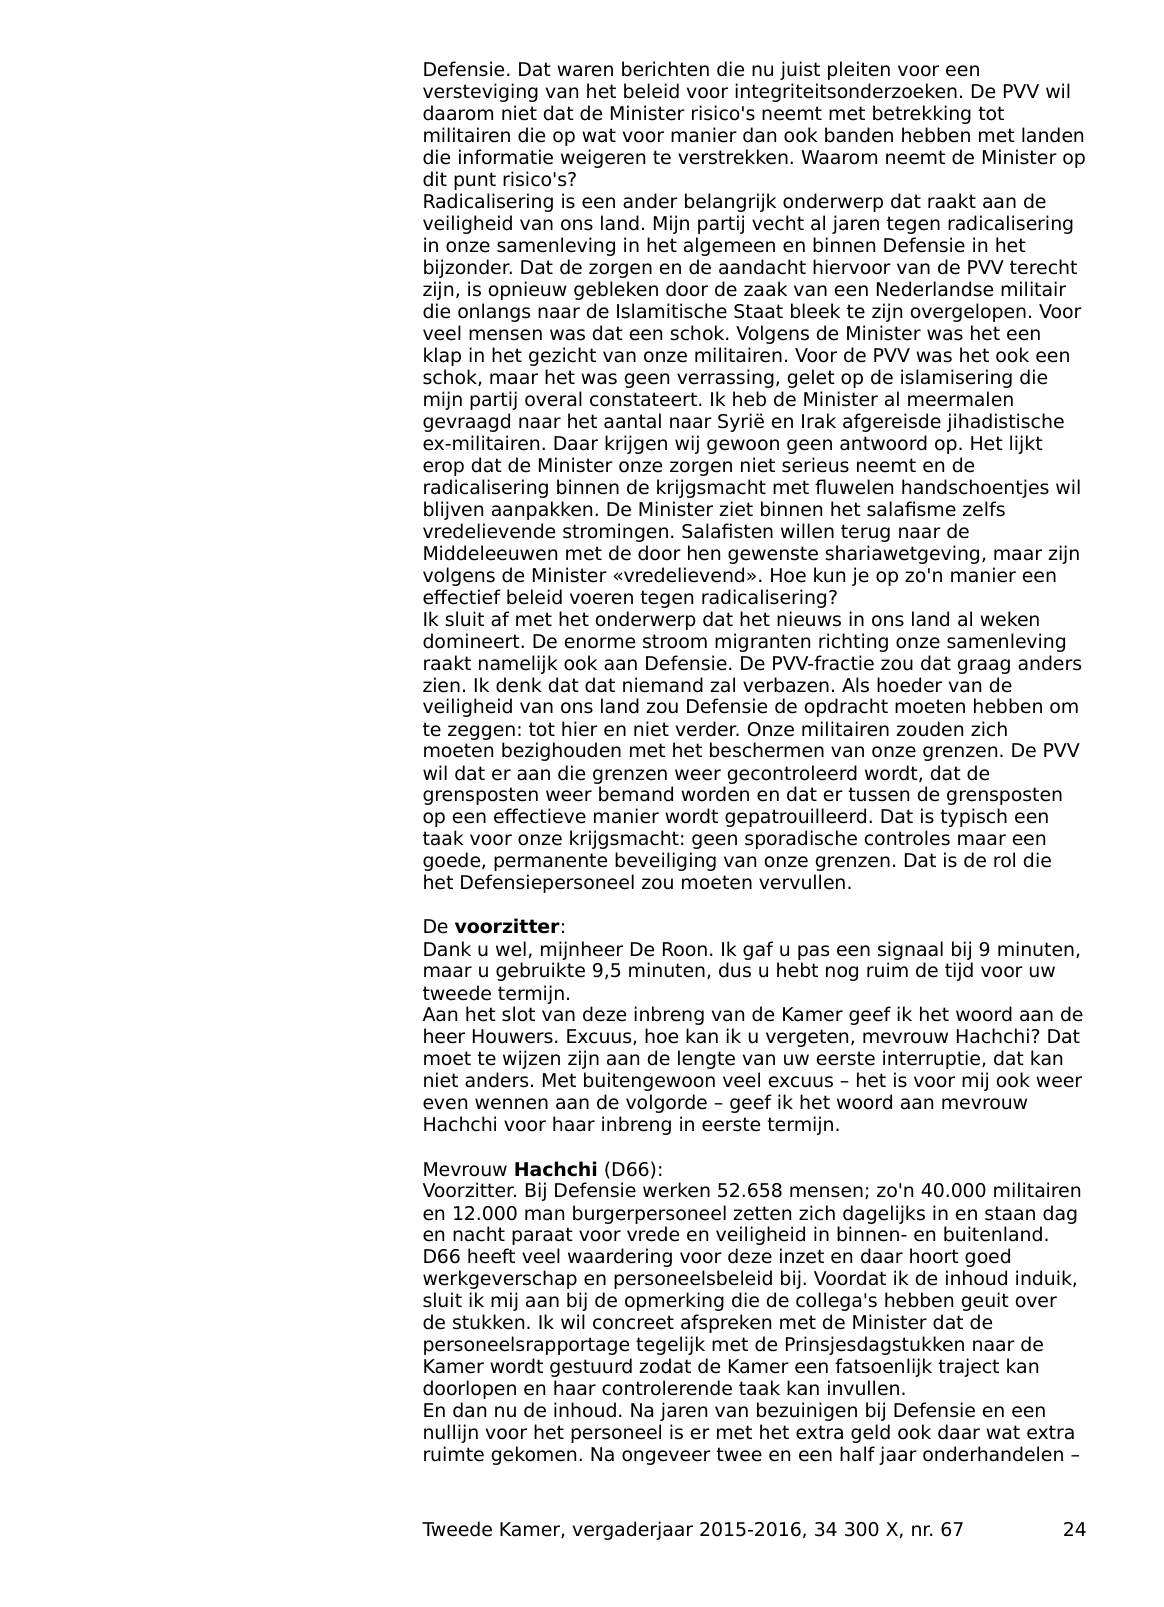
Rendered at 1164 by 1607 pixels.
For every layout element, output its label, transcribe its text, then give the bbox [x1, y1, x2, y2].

text Defensie. Dat waren berichten die nu juist pleiten voor een versteviging van het beleid voor integriteitsonderzoeken. De PVV wil daarom niet dat de Minister risico's neemt met betrekking tot militairen die op wat voor manier dan ook banden hebben met landen die informatie weigeren te verstrekken. Waarom neemt de Minister op dit punt risico's? [422, 59, 1087, 191]
text Radicalisering is een ander belangrijk onderwerp dat raakt aan de veiligheid van ons land. Mijn partij vecht al jaren tegen radicalisering in onze samenleving in het algemeen en binnen Defensie in het bijzonder. Dat de zorgen en de aandacht hiervoor van de PVV terecht zijn, is opnieuw gebleken door de zaak van een Nederlandse militair die onlangs naar de Islamitische Staat bleek te zijn overgelopen. Voor veel mensen was dat een schok. Volgens de Minister was het een klap in het gezicht van onze militairen. Voor de PVV was het ook een schok, maar het was geen verrassing, gelet op de islamisering die mijn partij overal constateert. Ik heb de Minister al meermalen gevraagd naar het aantal naar Syrië en Irak afgereisde jihadistische ex-militairen. Daar krijgen wij gewoon geen antwoord op. Het lijkt erop dat de Minister onze zorgen niet serieus neemt en de radicalisering binnen de krijgsmacht met fluwelen handschoentjes wil blijven aanpakken. De Minister ziet binnen het salafisme zelfs vredelievende stromingen. Salafisten willen terug naar de Middeleeuwen met de door hen gewenste shariawetgeving, maar zijn volgens de Minister «vredelievend». Hoe kun je op zo'n manier een effectief beleid voeren tegen radicalisering? [422, 191, 1087, 608]
text Mevrouw Hachchi (D66): [422, 1158, 1087, 1180]
text De voorzitter: [422, 916, 1087, 938]
text Ik sluit af met het onderwerp dat het nieuws in ons land al weken domineert. De enorme stroom migranten richting onze samenleving raakt namelijk ook aan Defensie. De PVV-fractie zou dat graag anders zien. Ik denk dat dat niemand zal verbazen. Als hoeder van de veiligheid van ons land zou Defensie de opdracht moeten hebben om te zeggen: tot hier en niet verder. Onze militairen zouden zich moeten bezighouden met het beschermen van onze grenzen. De PVV wil dat er aan die grenzen weer gecontroleerd wordt, dat de grensposten weer bemand worden en dat er tussen de grensposten op een effectieve manier wordt gepatrouilleerd. Dat is typisch een taak voor onze krijgsmacht: geen sporadische controles maar een goede, permanente beveiliging van onze grenzen. Dat is de rol die het Defensiepersoneel zou moeten vervullen. [422, 608, 1087, 894]
text Voorzitter. Bij Defensie werken 52.658 mensen; zo'n 40.000 militairen en 12.000 man burgerpersoneel zetten zich dagelijks in en staan dag en nacht paraat voor vrede en veiligheid in binnen- en buitenland. D66 heeft veel waardering voor deze inzet en daar hoort goed werkgeverschap en personeelsbeleid bij. Voordat ik de inhoud induik, sluit ik mij aan bij de opmerking die de collega's hebben geuit over de stukken. Ik wil concreet afspreken met de Minister dat de personeelsrapportage tegelijk met de Prinsjesdagstukken naar de Kamer wordt gestuurd zodat de Kamer een fatsoenlijk traject kan doorlopen en haar controlerende taak kan invullen. [422, 1180, 1087, 1400]
text Aan het slot van deze inbreng van de Kamer geef ik het woord aan de heer Houwers. Excuus, hoe kan ik u vergeten, mevrouw Hachchi? Dat moet te wijzen zijn aan de lengte van uw eerste interruptie, dat kan niet anders. Met buitengewoon veel excuus – het is voor mij ook weer even wennen aan de volgorde – geef ik het woord aan mevrouw Hachchi voor haar inbreng in eerste termijn. [422, 1004, 1087, 1136]
text Dank u wel, mijnheer De Roon. Ik gaf u pas een signaal bij 9 minuten, maar u gebruikte 9,5 minuten, dus u hebt nog ruim de tijd voor uw tweede termijn. [422, 938, 1087, 1004]
text En dan nu de inhoud. Na jaren van bezuinigen bij Defensie en een nullijn voor het personeel is er met het extra geld ook daar wat extra ruimte gekomen. Na ongeveer twee en een half jaar onderhandelen – [422, 1400, 1087, 1466]
